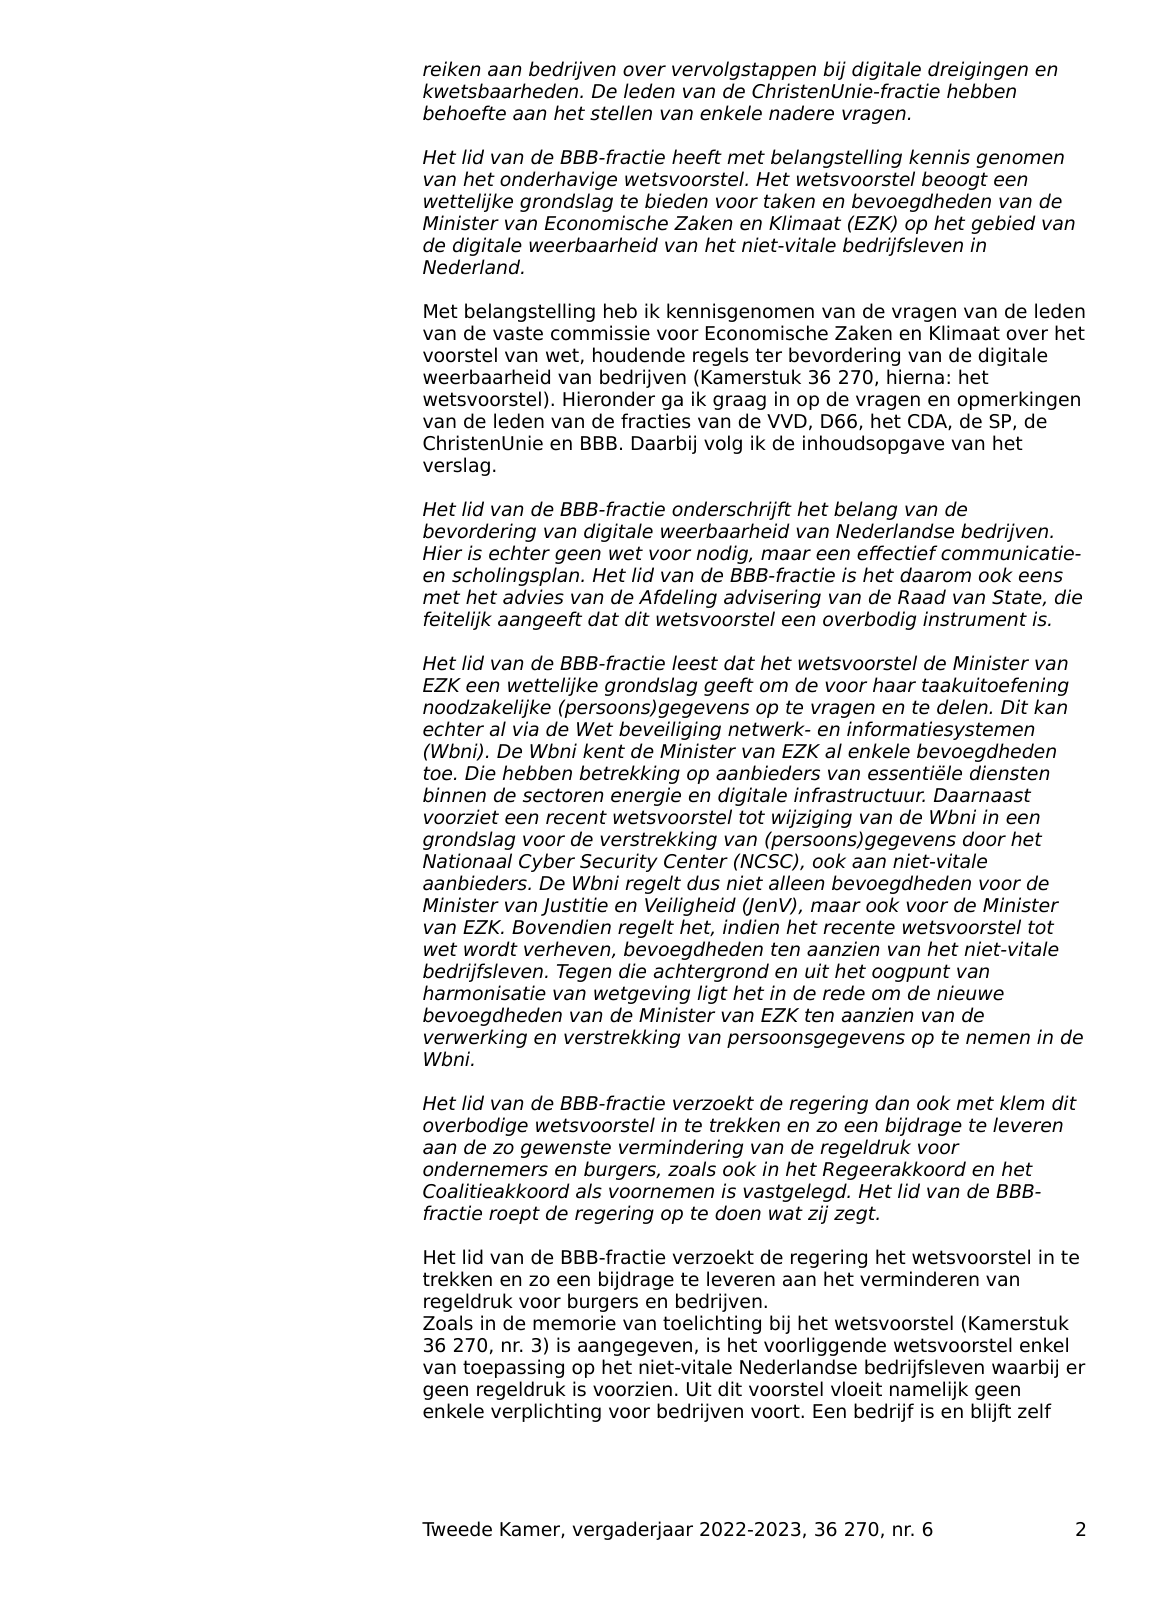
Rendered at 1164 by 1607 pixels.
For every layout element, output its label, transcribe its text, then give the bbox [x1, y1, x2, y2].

text Het lid van de BBB-fractie heeft met belangstelling kennis genomen van het onderhavige wetsvoorstel. Het wetsvoorstel beoogt een wettelijke grondslag te bieden voor taken en bevoegdheden van de Minister van Economische Zaken en Klimaat (EZK) op het gebied van de digitale weerbaarheid van het niet-vitale bedrijfsleven in Nederland. [422, 147, 1087, 279]
text Het lid van de BBB-fractie onderschrijft het belang van de bevordering van digitale weerbaarheid van Nederlandse bedrijven. Hier is echter geen wet voor nodig, maar een effectief communicatie- en scholingsplan. Het lid van de BBB-fractie is het daarom ook eens met het advies van de Afdeling advisering van de Raad van State, die feitelijk aangeeft dat dit wetsvoorstel een overbodig instrument is. [422, 499, 1087, 631]
text Het lid van de BBB-fractie verzoekt de regering dan ook met klem dit overbodige wetsvoorstel in te trekken en zo een bijdrage te leveren aan de zo gewenste vermindering van de regeldruk voor ondernemers en burgers, zoals ook in het Regeerakkoord en het Coalitieakkoord als voornemen is vastgelegd. Het lid van de BBB-fractie roept de regering op te doen wat zij zegt. [422, 1093, 1087, 1225]
text Met belangstelling heb ik kennisgenomen van de vragen van de leden van de vaste commissie voor Economische Zaken en Klimaat over het voorstel van wet, houdende regels ter bevordering van de digitale weerbaarheid van bedrijven (Kamerstuk 36 270, hierna: het wetsvoorstel). Hieronder ga ik graag in op de vragen en opmerkingen van de leden van de fracties van de VVD, D66, het CDA, de SP, de ChristenUnie en BBB. Daarbij volg ik de inhoudsopgave van het verslag. [422, 301, 1087, 477]
text reiken aan bedrijven over vervolgstappen bij digitale dreigingen en kwetsbaarheden. De leden van de ChristenUnie-fractie hebben behoefte aan het stellen van enkele nadere vragen. [422, 59, 1087, 125]
text Het lid van de BBB-fractie leest dat het wetsvoorstel de Minister van EZK een wettelijke grondslag geeft om de voor haar taakuitoefening noodzakelijke (persoons)gegevens op te vragen en te delen. Dit kan echter al via de Wet beveiliging netwerk- en informatiesystemen (Wbni). De Wbni kent de Minister van EZK al enkele bevoegdheden toe. Die hebben betrekking op aanbieders van essentiële diensten binnen de sectoren energie en digitale infrastructuur. Daarnaast voorziet een recent wetsvoorstel tot wijziging van de Wbni in een grondslag voor de verstrekking van (persoons)gegevens door het Nationaal Cyber Security Center (NCSC), ook aan niet-vitale aanbieders. De Wbni regelt dus niet alleen bevoegdheden voor de Minister van Justitie en Veiligheid (JenV), maar ook voor de Minister van EZK. Bovendien regelt het, indien het recente wetsvoorstel tot wet wordt verheven, bevoegdheden ten aanzien van het niet-vitale bedrijfsleven. Tegen die achtergrond en uit het oogpunt van harmonisatie van wetgeving ligt het in de rede om de nieuwe bevoegdheden van de Minister van EZK ten aanzien van de verwerking en verstrekking van persoonsgegevens op te nemen in de Wbni. [422, 653, 1087, 1071]
text Zoals in de memorie van toelichting bij het wetsvoorstel (Kamerstuk 36 270, nr. 3) is aangegeven, is het voorliggende wetsvoorstel enkel van toepassing op het niet-vitale Nederlandse bedrijfsleven waarbij er geen regeldruk is voorzien. Uit dit voorstel vloeit namelijk geen enkele verplichting voor bedrijven voort. Een bedrijf is en blijft zelf [422, 1313, 1087, 1423]
text Het lid van de BBB-fractie verzoekt de regering het wetsvoorstel in te trekken en zo een bijdrage te leveren aan het verminderen van regeldruk voor burgers en bedrijven. [422, 1247, 1087, 1313]
